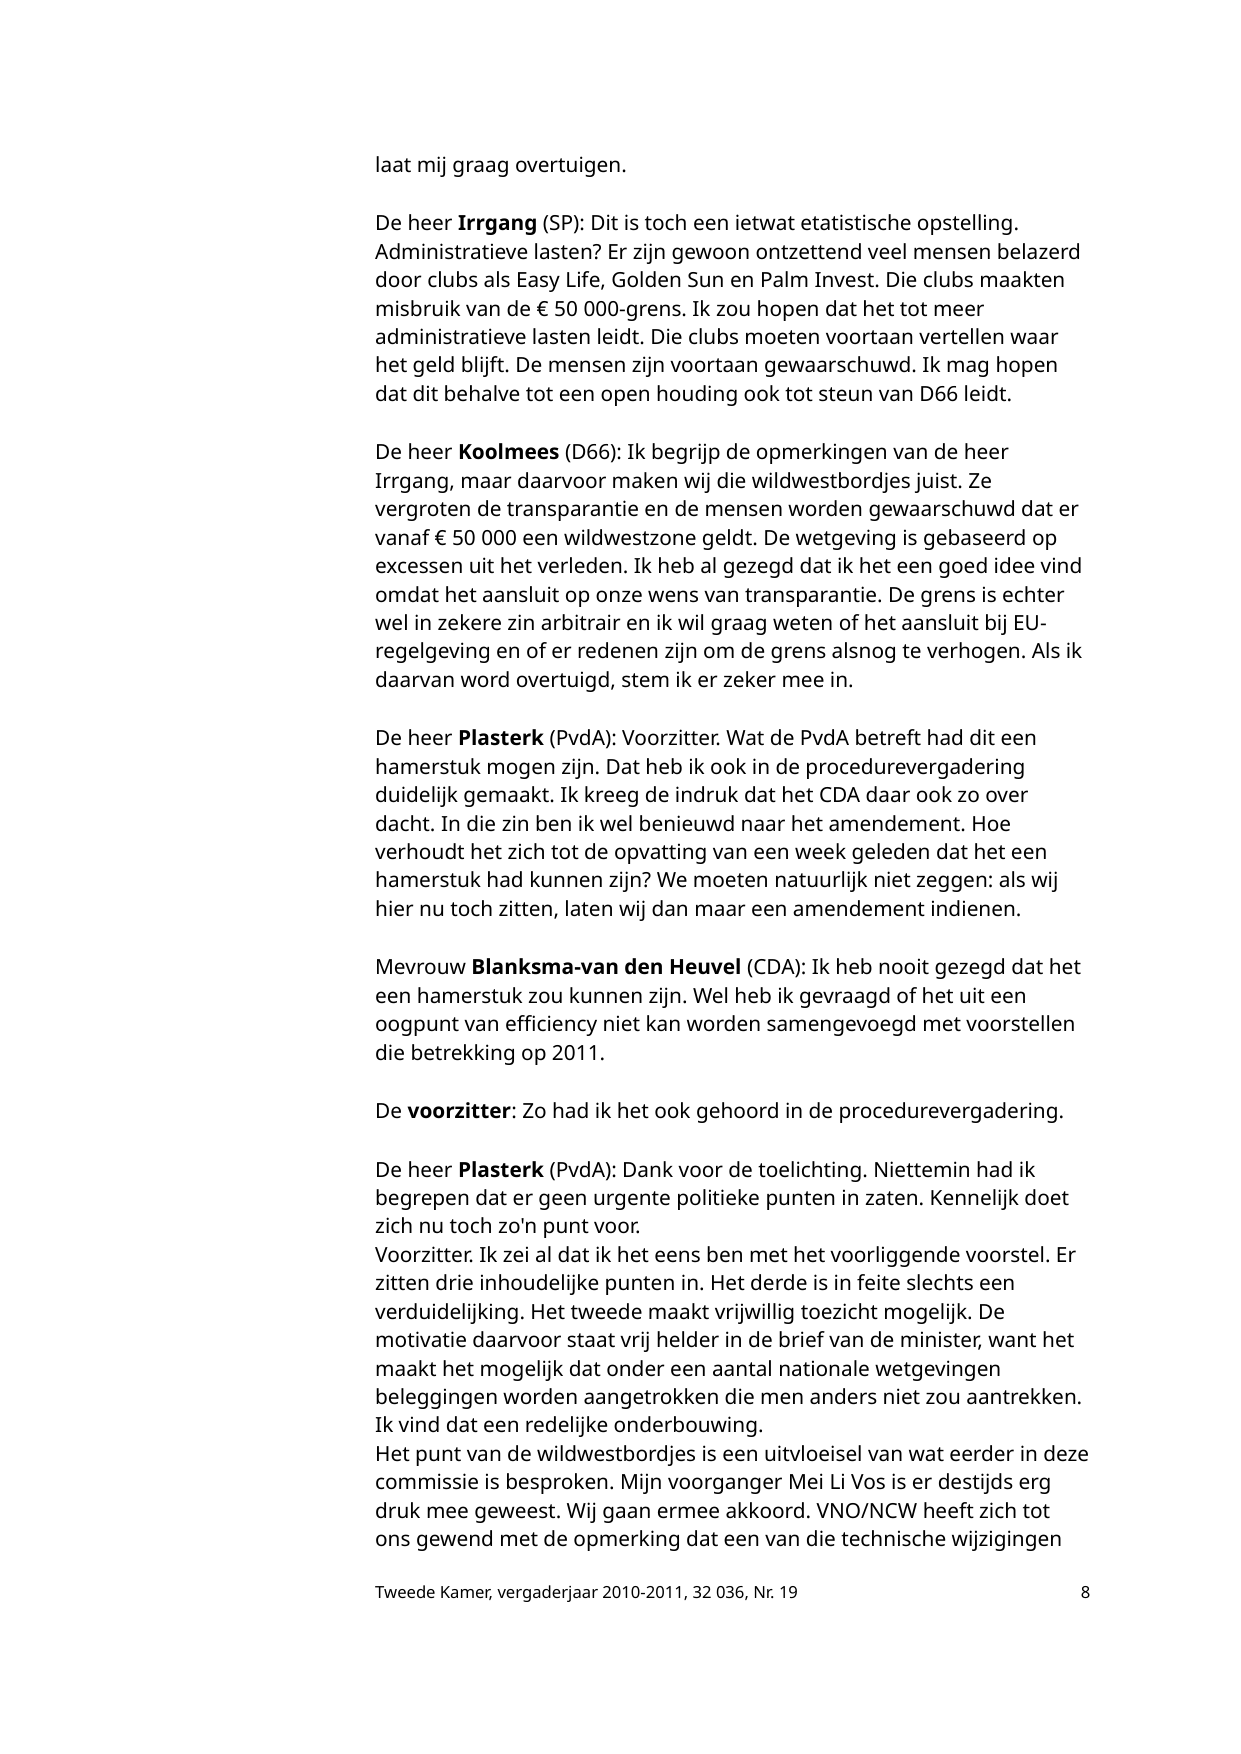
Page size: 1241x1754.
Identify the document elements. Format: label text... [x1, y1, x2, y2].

text Mevrouw Blanksma-van den Heuvel (CDA): Ik heb nooit gezegd dat het een hamerstuk zou kunnen zijn. Wel heb ik gevraagd of het uit een oogpunt van efficiency niet kan worden samengevoegd met voorstellen die betrekking op 2011. [375, 952, 1090, 1066]
text De heer Irrgang (SP): Dit is toch een ietwat etatistische opstelling. Administratieve lasten? Er zijn gewoon ontzettend veel mensen belazerd door clubs als Easy Life, Golden Sun en Palm Invest. Die clubs maakten misbruik van de € 50 000-grens. Ik zou hopen dat het tot meer administratieve lasten leidt. Die clubs moeten voortaan vertellen waar het geld blijft. De mensen zijn voortaan gewaarschuwd. Ik mag hopen dat dit behalve tot een open houding ook tot steun van D66 leidt. [375, 208, 1090, 407]
text laat mij graag overtuigen. [375, 150, 1090, 178]
text De heer Plasterk (PvdA): Dank voor de toelichting. Niettemin had ik begrepen dat er geen urgente politieke punten in zaten. Kennelijk doet zich nu toch zo'n punt voor. [375, 1155, 1090, 1240]
text De heer Koolmees (D66): Ik begrijp de opmerkingen van de heer Irrgang, maar daarvoor maken wij die wildwestbordjes juist. Ze vergroten de transparantie en de mensen worden gewaarschuwd dat er vanaf € 50 000 een wildwestzone geldt. De wetgeving is gebaseerd op excessen uit het verleden. Ik heb al gezegd dat ik het een goed idee vind omdat het aansluit op onze wens van transparantie. De grens is echter wel in zekere zin arbitrair en ik wil graag weten of het aansluit bij EU-regelgeving en of er redenen zijn om de grens alsnog te verhogen. Als ik daarvan word overtuigd, stem ik er zeker mee in. [375, 437, 1090, 693]
text Voorzitter. Ik zei al dat ik het eens ben met het voorliggende voorstel. Er zitten drie inhoudelijke punten in. Het derde is in feite slechts een verduidelijking. Het tweede maakt vrijwillig toezicht mogelijk. De motivatie daarvoor staat vrij helder in de brief van de minister, want het maakt het mogelijk dat onder een aantal nationale wetgevingen beleggingen worden aangetrokken die men anders niet zou aantrekken. Ik vind dat een redelijke onderbouwing. [375, 1240, 1090, 1439]
text Het punt van de wildwestbordjes is een uitvloeisel van wat eerder in deze commissie is besproken. Mijn voorganger Mei Li Vos is er destijds erg druk mee geweest. Wij gaan ermee akkoord. VNO/NCW heeft zich tot ons gewend met de opmerking dat een van die technische wijzigingen [375, 1439, 1090, 1553]
text De heer Plasterk (PvdA): Voorzitter. Wat de PvdA betreft had dit een hamerstuk mogen zijn. Dat heb ik ook in de procedurevergadering duidelijk gemaakt. Ik kreeg de indruk dat het CDA daar ook zo over dacht. In die zin ben ik wel benieuwd naar het amendement. Hoe verhoudt het zich tot de opvatting van een week geleden dat het een hamerstuk had kunnen zijn? We moeten natuurlijk niet zeggen: als wij hier nu toch zitten, laten wij dan maar een amendement indienen. [375, 723, 1090, 922]
text De voorzitter: Zo had ik het ook gehoord in de procedurevergadering. [375, 1096, 1090, 1125]
